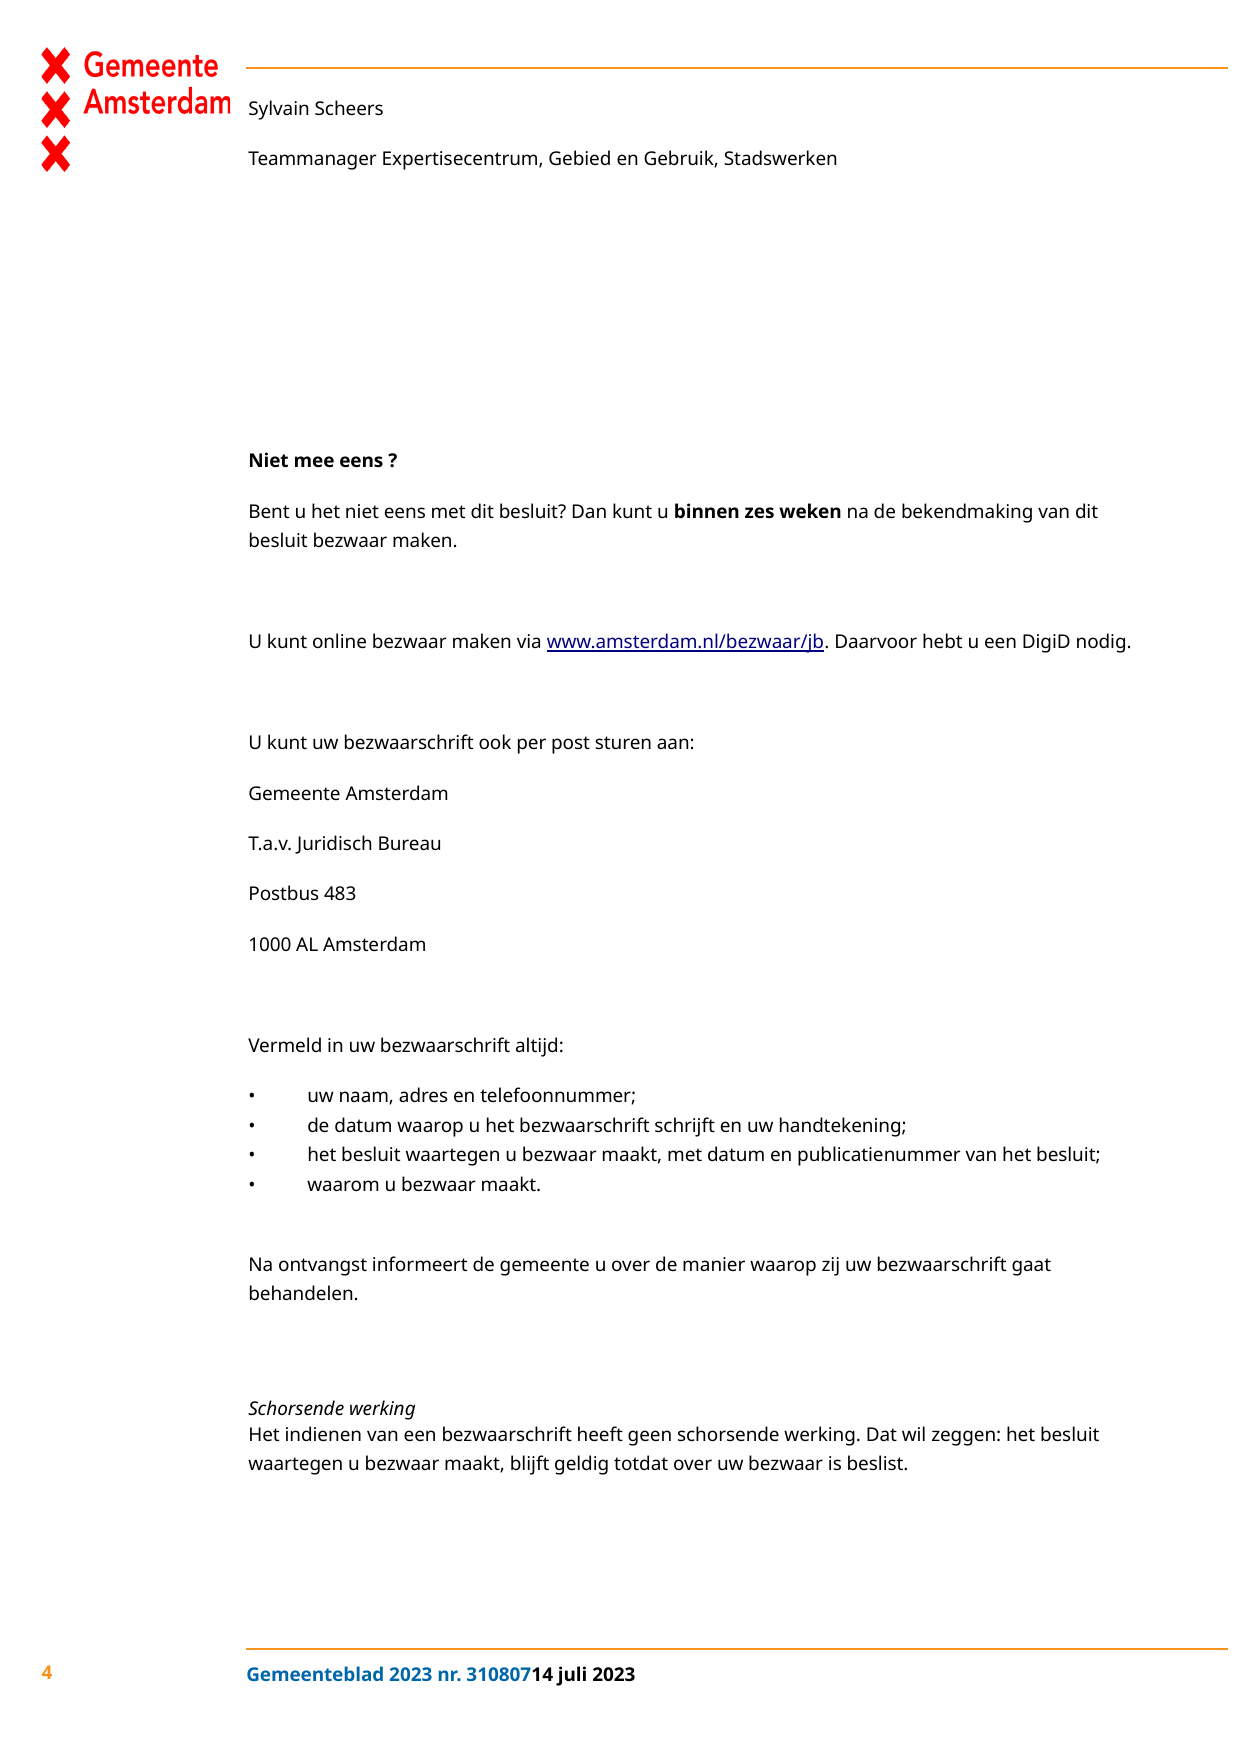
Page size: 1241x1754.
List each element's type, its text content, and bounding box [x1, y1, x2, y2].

text Sylvain Scheers [248, 95, 1152, 121]
text T.a.v. Juridisch Bureau [248, 830, 1152, 856]
text Postbus 483 [248, 881, 1152, 906]
text U kunt uw bezwaarschrift ook per post sturen aan: [248, 729, 1152, 755]
text Schorsende werking [248, 1395, 1152, 1421]
picture [41, 47, 231, 172]
list het besluit waartegen u bezwaar maakt, met datum en publicatienummer van het besluit; [248, 1141, 1152, 1167]
text U kunt online bezwaar maken via www.amsterdam.nl/bezwaar/jb. Daarvoor hebt u een DigiD nodig. [248, 628, 1152, 654]
text Teammanager Expertisecentrum, Gebied en Gebruik, Stadswerken [248, 145, 1152, 171]
text Na ontvangst informeert de gemeente u over de manier waarop zij uw bezwaarschrift gaat behandelen. [248, 1251, 1152, 1306]
list waarom u bezwaar maakt. [248, 1171, 1152, 1197]
text Gemeente Amsterdam [248, 780, 1152, 806]
text 1000 AL Amsterdam [248, 931, 1152, 957]
text Het indienen van een bezwaarschrift heeft geen schorsende werking. Dat wil zeggen: het besluit waartegen u bezwaar maakt, blijft geldig totdat over uw bezwaar is beslist. [248, 1421, 1152, 1476]
text Vermeld in uw bezwaarschrift altijd: [248, 1032, 1152, 1058]
text Bent u het niet eens met dit besluit? Dan kunt u binnen zes weken na de bekendmaking van dit besluit bezwaar maken. [248, 498, 1152, 553]
list uw naam, adres en telefoonnummer; [248, 1082, 1152, 1108]
text Niet mee eens ? [248, 448, 1152, 473]
list de datum waarop u het bezwaarschrift schrijft en uw handtekening; [248, 1112, 1152, 1138]
